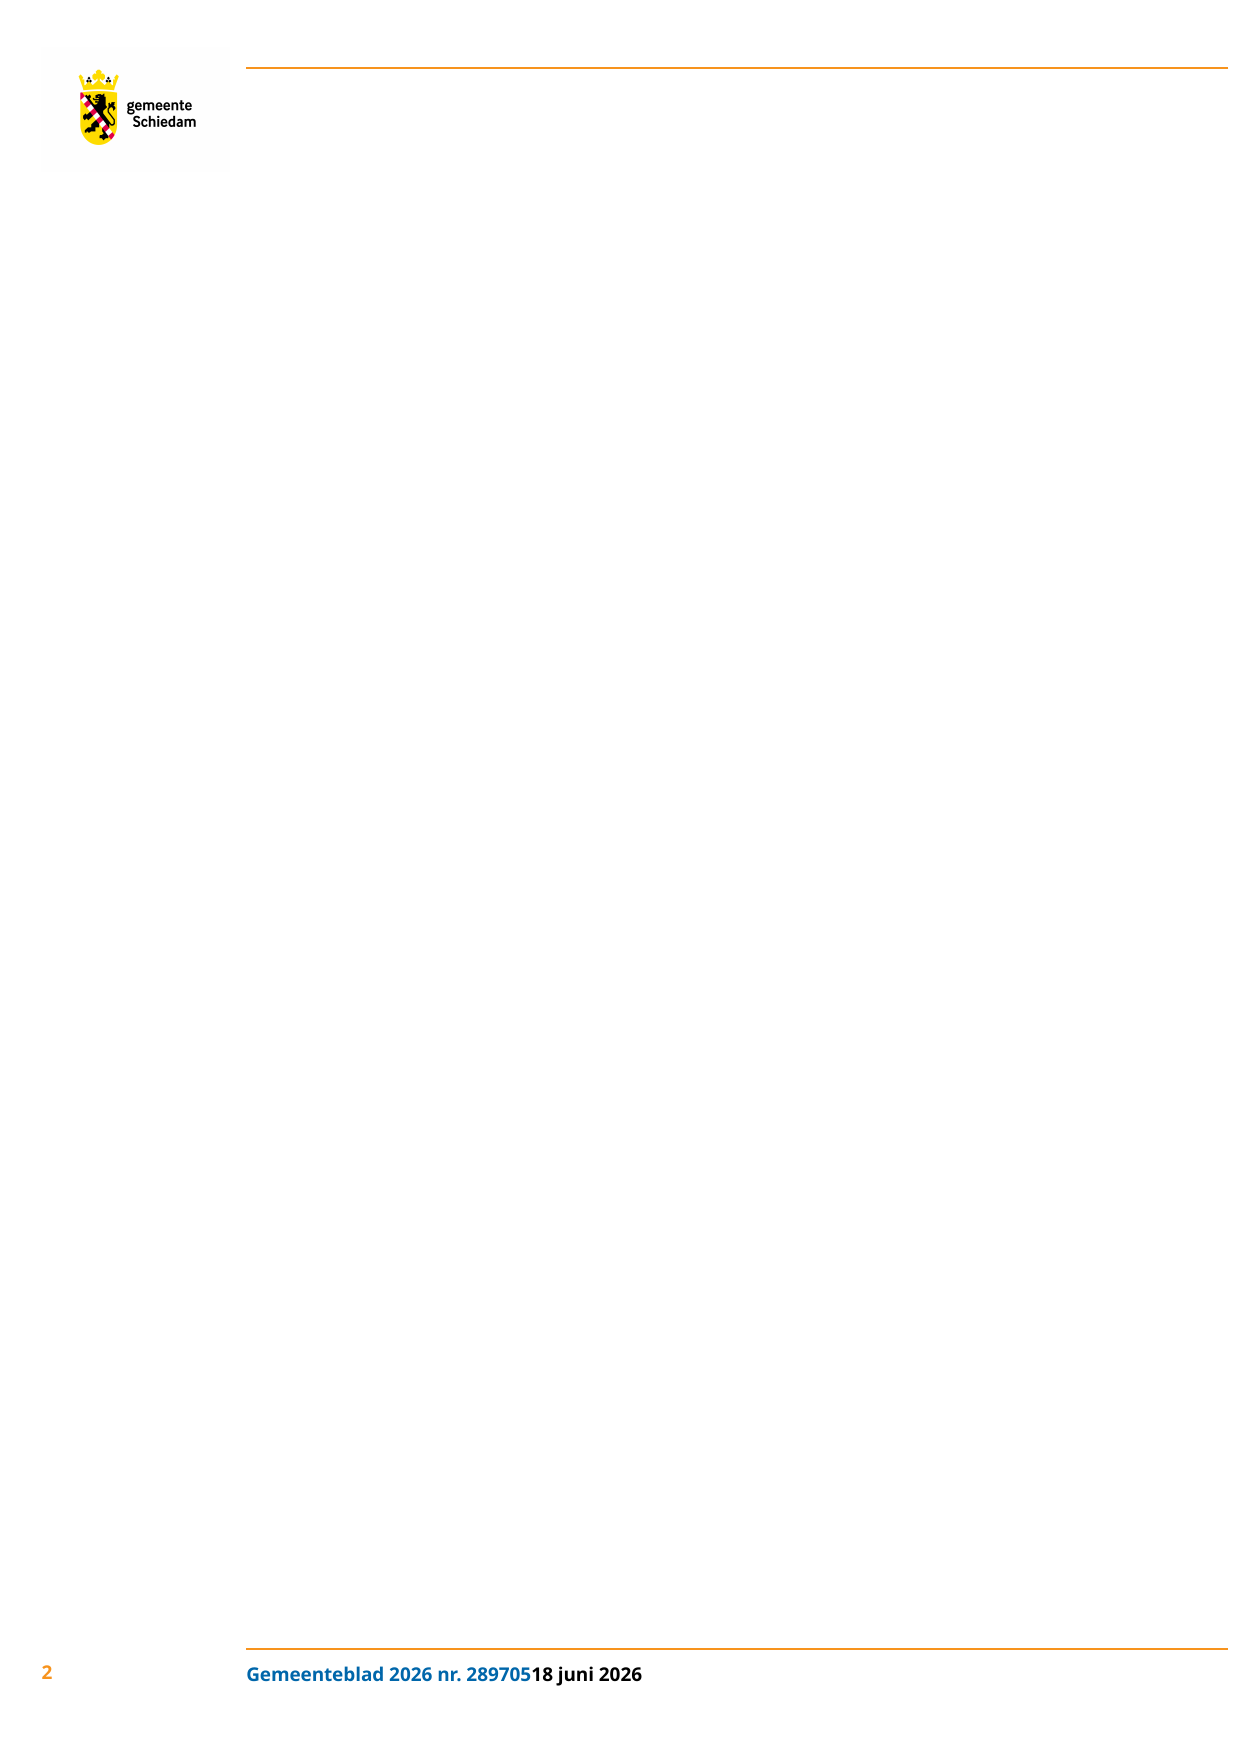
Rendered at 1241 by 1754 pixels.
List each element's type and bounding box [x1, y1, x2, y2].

picture [41, 47, 231, 172]
